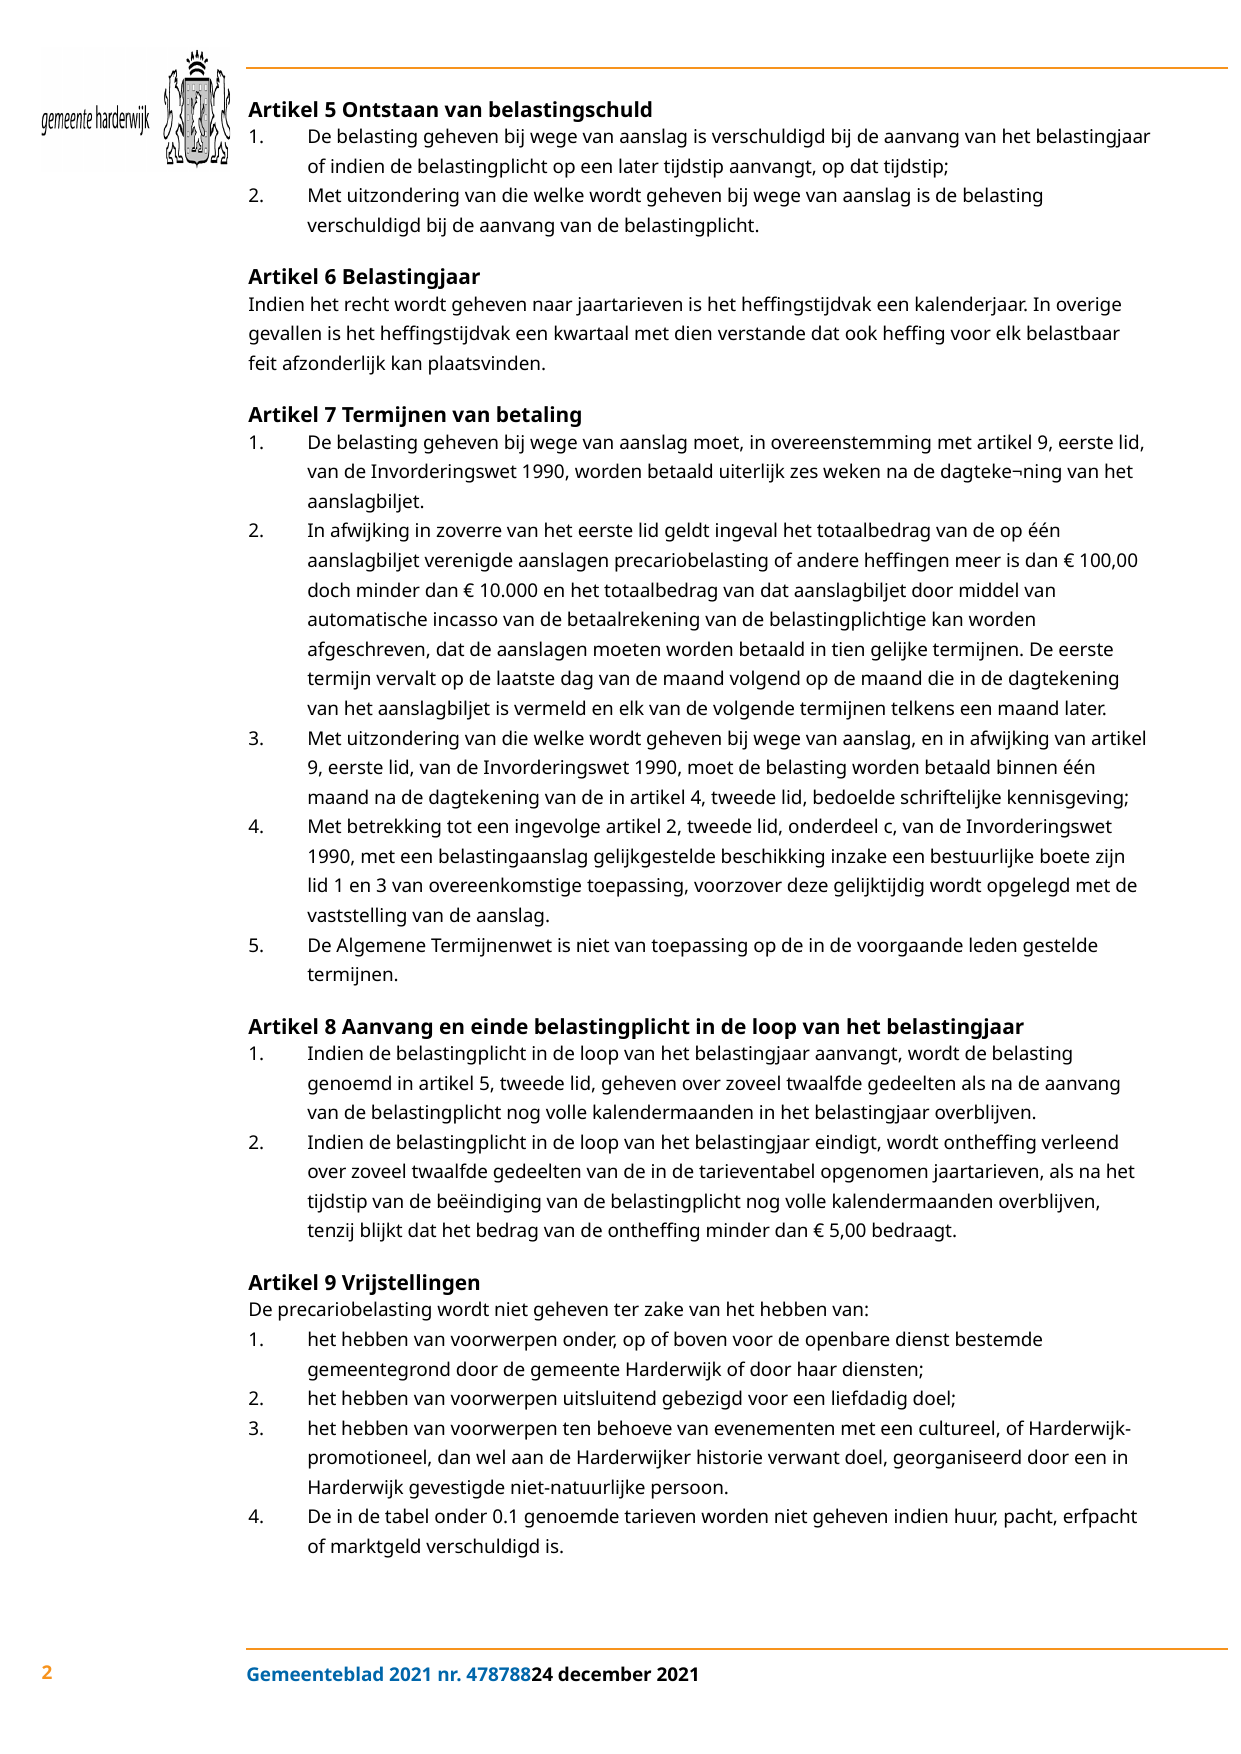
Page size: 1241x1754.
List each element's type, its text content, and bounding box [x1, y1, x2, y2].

list Met betrekking tot een ingevolge artikel 2, tweede lid, onderdeel c, van de Invorderingswet 1990, met een belastingaanslag gelijkgestelde beschikking inzake een bestuurlijke boete zijn lid 1 en 3 van overeenkomstige toepassing, voorzover deze gelijktijdig wordt opgelegd met de vaststelling van de aanslag. [248, 813, 1152, 928]
list Indien de belastingplicht in de loop van het belastingjaar aanvangt, wordt de belasting genoemd in artikel 5, tweede lid, geheven over zoveel twaalfde gedeelten als na de aanvang van de belastingplicht nog volle kalendermaanden in het belastingjaar overblijven. [248, 1040, 1152, 1125]
text Artikel 7 Termijnen van betaling [248, 400, 1152, 429]
list Met uitzondering van die welke wordt geheven bij wege van aanslag, en in afwijking van artikel 9, eerste lid, van de Invorderingswet 1990, moet de belasting worden betaald binnen één maand na de dagtekening van de in artikel 4, tweede lid, bedoelde schriftelijke kennisgeving; [248, 725, 1152, 809]
list De in de tabel onder 0.1 genoemde tarieven worden niet geheven indien huur, pacht, erfpacht of marktgeld verschuldigd is. [248, 1504, 1152, 1559]
list het hebben van voorwerpen uitsluitend gebezigd voor een liefdadig doel; [248, 1385, 1152, 1411]
text Indien het recht wordt geheven naar jaartarieven is het heffingstijdvak een kalenderjaar. In overige gevallen is het heffingstijdvak een kwartaal met dien verstande dat ook heffing voor elk belastbaar feit afzonderlijk kan plaatsvinden. [248, 291, 1152, 376]
list In afwijking in zoverre van het eerste lid geldt ingeval het totaalbedrag van de op één aanslagbiljet verenigde aanslagen precariobelasting of andere heffingen meer is dan € 100,00 doch minder dan € 10.000 en het totaalbedrag van dat aanslagbiljet door middel van automatische incasso van de betaalrekening van de belastingplichtige kan worden afgeschreven, dat de aanslagen moeten worden betaald in tien gelijke termijnen. De eerste termijn vervalt op de laatste dag van de maand volgend op de maand die in de dagtekening van het aanslagbiljet is vermeld en elk van de volgende termijnen telkens een maand later. [248, 518, 1152, 721]
picture [41, 47, 231, 172]
text Artikel 5 Ontstaan van belastingschuld [248, 95, 1152, 123]
list Met uitzondering van die welke wordt geheven bij wege van aanslag is de belasting verschuldigd bij de aanvang van de belastingplicht. [248, 182, 1152, 238]
text Artikel 9 Vrijstellingen [248, 1268, 1152, 1297]
list De belasting geheven bij wege van aanslag is verschuldigd bij de aanvang van het belastingjaar of indien de belastingplicht op een later tijdstip aanvangt, op dat tijdstip; [248, 123, 1152, 178]
list het hebben van voorwerpen ten behoeve van evenementen met een cultureel, of Harderwijk-promotioneel, dan wel aan de Harderwijker historie verwant doel, georganiseerd door een in Harderwijk gevestigde niet-natuurlijke persoon. [248, 1415, 1152, 1500]
text Artikel 6 Belastingjaar [248, 262, 1152, 291]
text De precariobelasting wordt niet geheven ter zake van het hebben van: [248, 1297, 1152, 1322]
list het hebben van voorwerpen onder, op of boven voor de openbare dienst bestemde gemeentegrond door de gemeente Harderwijk of door haar diensten; [248, 1326, 1152, 1381]
list De Algemene Termijnenwet is niet van toepassing op de in de voorgaande leden gestelde termijnen. [248, 932, 1152, 987]
text Artikel 8 Aanvang en einde belastingplicht in de loop van het belastingjaar [248, 1012, 1152, 1040]
list De belasting geheven bij wege van aanslag moet, in overeenstemming met artikel 9, eerste lid, van de Invorderingswet 1990, worden betaald uiterlijk zes weken na de dagteke¬ning van het aanslagbiljet. [248, 429, 1152, 514]
list Indien de belastingplicht in de loop van het belastingjaar eindigt, wordt ontheffing verleend over zoveel twaalfde gedeelten van de in de tarieventabel opgenomen jaartarieven, als na het tijdstip van de beëindiging van de belastingplicht nog volle kalendermaanden overblijven, tenzij blijkt dat het bedrag van de ontheffing minder dan € 5,00 bedraagt. [248, 1129, 1152, 1243]
